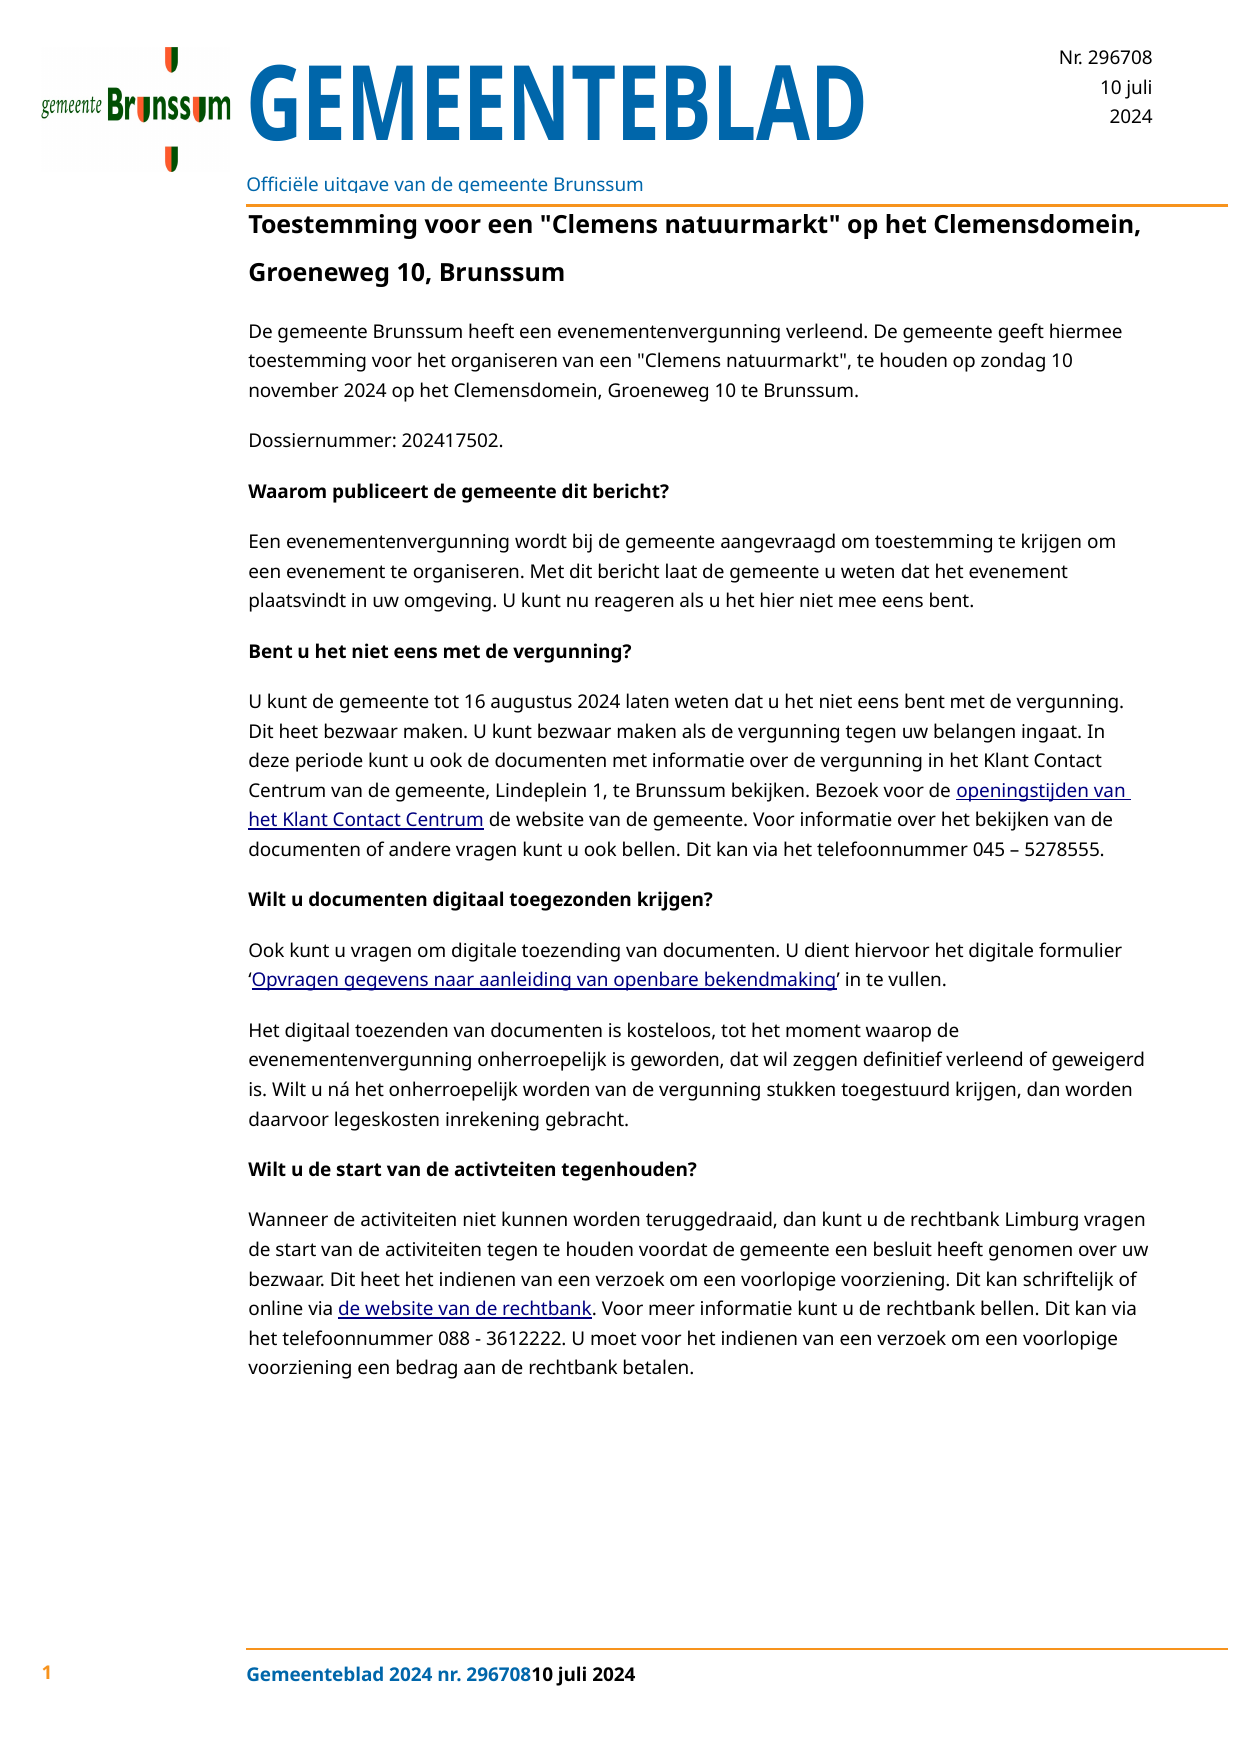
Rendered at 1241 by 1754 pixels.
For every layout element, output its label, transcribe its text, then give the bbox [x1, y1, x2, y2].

text Bent u het niet eens met de vergunning? [248, 638, 1152, 664]
text U kunt de gemeente tot 16 augustus 2024 laten weten dat u het niet eens bent met de vergunning. Dit heet bezwaar maken. U kunt bezwaar maken als de vergunning tegen uw belangen ingaat. In deze periode kunt u ook de documenten met informatie over de vergunning in het Klant Contact Centrum van de gemeente, Lindeplein 1, te Brunssum bekijken. Bezoek voor de openingstijden van het Klant Contact Centrum de website van de gemeente. Voor informatie over het bekijken van de documenten of andere vragen kunt u ook bellen. Dit kan via het telefoonnummer 045 – 5278555. [248, 688, 1152, 862]
text De gemeente Brunssum heeft een evenementenvergunning verleend. De gemeente geeft hiermee toestemming voor het organiseren van een "Clemens natuurmarkt", te houden op zondag 10 november 2024 op het Clemensdomein, Groeneweg 10 te Brunssum. [248, 318, 1152, 403]
text Ook kunt u vragen om digitale toezending van documenten. U dient hiervoor het digitale formulier ‘Opvragen gegevens naar aanleiding van openbare bekendmaking’ in te vullen. [248, 937, 1152, 992]
text Een evenementenvergunning wordt bij de gemeente aangevraagd om toestemming te krijgen om een evenement te organiseren. Met dit bericht laat de gemeente u weten dat het evenement plaatsvindt in uw omgeving. U kunt nu reageren als u het hier niet mee eens bent. [248, 528, 1152, 613]
text Wanneer de activiteiten niet kunnen worden teruggedraaid, dan kunt u de rechtbank Limburg vragen de start van de activiteiten tegen te houden voordat de gemeente een besluit heeft genomen over uw bezwaar. Dit heet het indienen van een verzoek om een voorlopige voorziening. Dit kan schriftelijk of online via de website van de rechtbank. Voor meer informatie kunt u de rechtbank bellen. Dit kan via het telefoonnummer 088 - 3612222. U moet voor het indienen van een verzoek om een voorlopige voorziening een bedrag aan de rechtbank betalen. [248, 1207, 1152, 1380]
text Wilt u documenten digitaal toegezonden krijgen? [248, 887, 1152, 912]
text Het digitaal toezenden van documenten is kosteloos, tot het moment waarop de evenementenvergunning onherroepelijk is geworden, dat wil zeggen definitief verleend of geweigerd is. Wilt u ná het onherroepelijk worden van de vergunning stukken toegestuurd krijgen, dan worden daarvoor legeskosten inrekening gebracht. [248, 1017, 1152, 1132]
text Toestemming voor een "Clemens natuurmarkt" op het Clemensdomein, Groeneweg 10, Brunssum [248, 207, 1152, 288]
picture [41, 47, 231, 172]
text Waarom publiceert de gemeente dit bericht? [248, 478, 1152, 504]
text Dossiernummer: 202417502. [248, 427, 1152, 453]
text Wilt u de start van de activteiten tegenhouden? [248, 1156, 1152, 1182]
